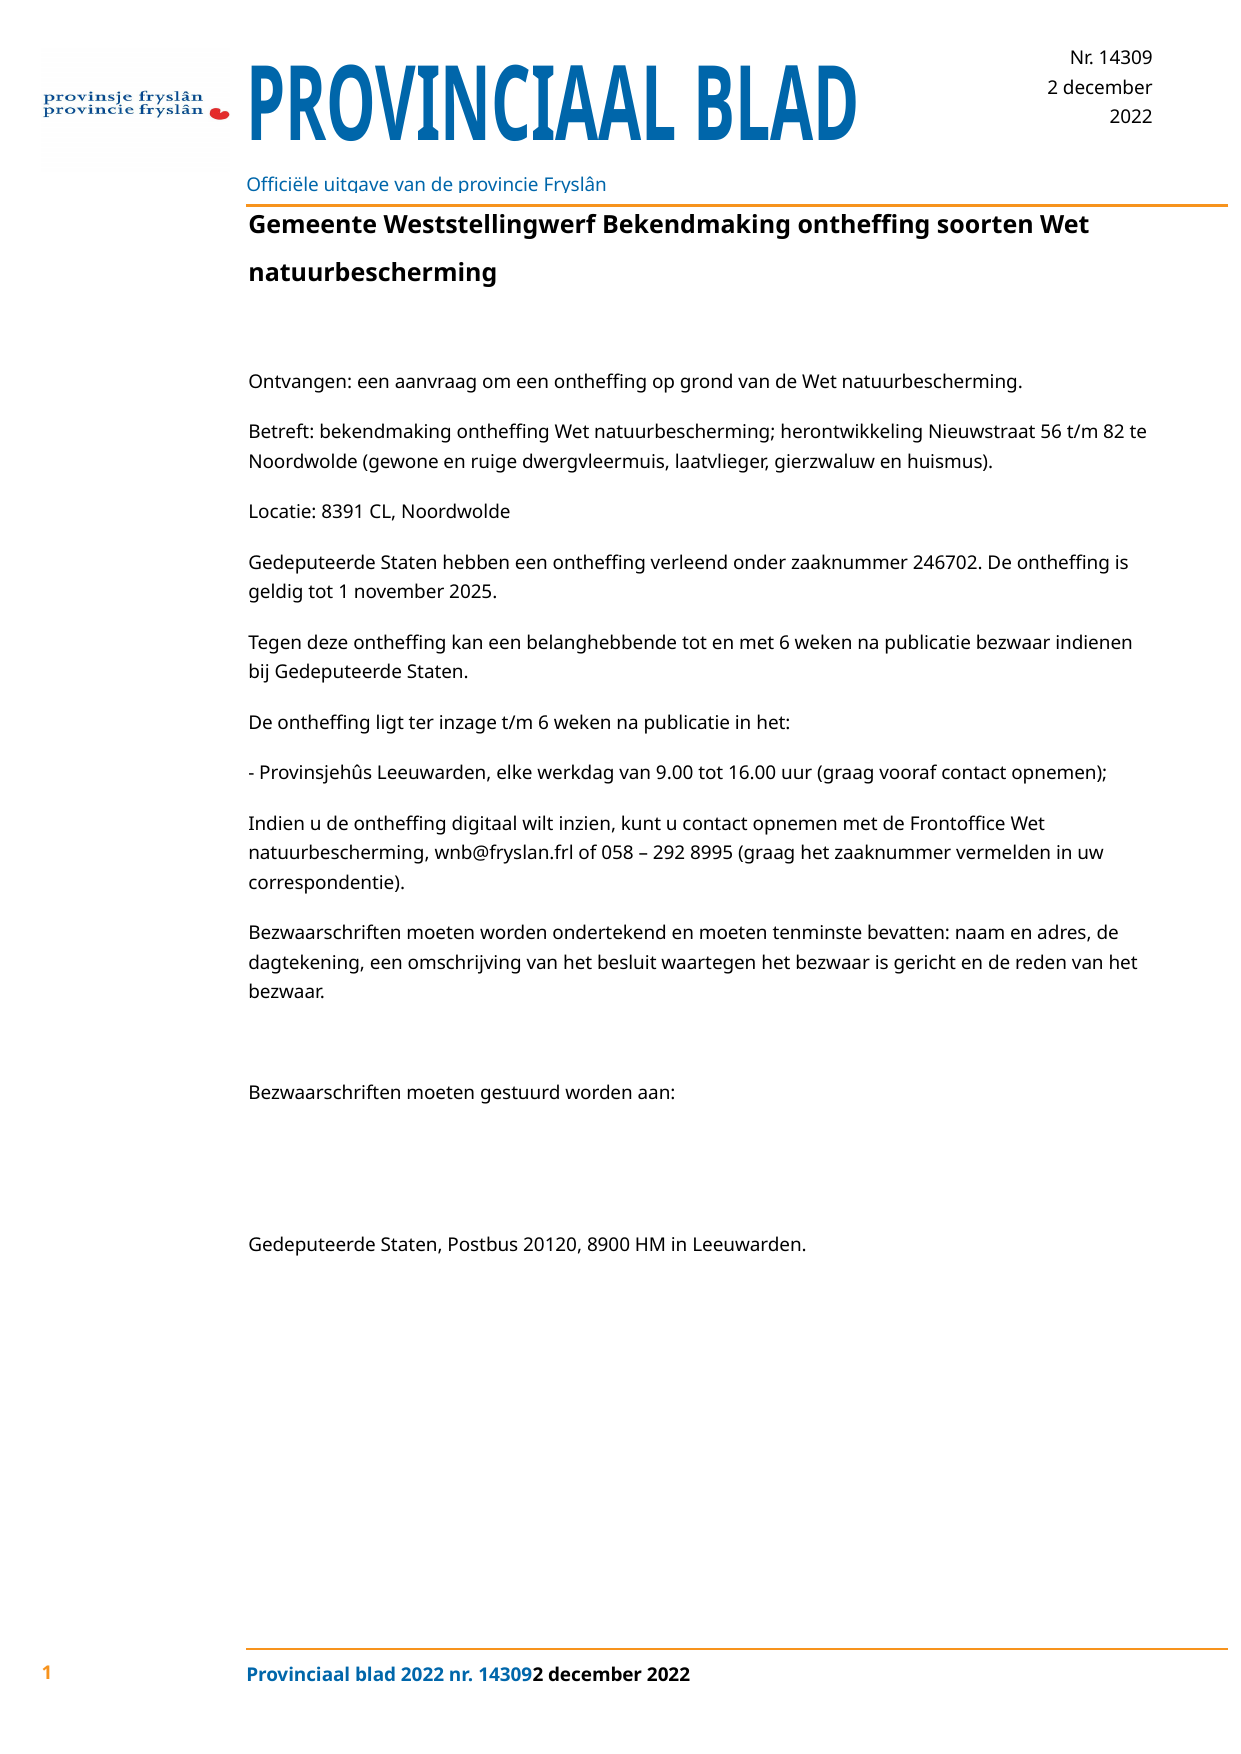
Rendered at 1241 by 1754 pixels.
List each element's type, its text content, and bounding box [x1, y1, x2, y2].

text Bezwaarschriften moeten worden ondertekend en moeten tenminste bevatten: naam en adres, de dagtekening, een omschrijving van het besluit waartegen het bezwaar is gericht en de reden van het bezwaar. [248, 919, 1152, 1004]
text Indien u de ontheffing digitaal wilt inzien, kunt u contact opnemen met de Frontoffice Wet natuurbescherming, wnb@fryslan.frl of 058 – 292 8995 (graag het zaaknummer vermelden in uw correspondentie). [248, 810, 1152, 895]
text Gedeputeerde Staten, Postbus 20120, 8900 HM in Leeuwarden. [248, 1231, 1152, 1257]
text Betreft: bekendmaking ontheffing Wet natuurbescherming; herontwikkeling Nieuwstraat 56 t/m 82 te Noordwolde (gewone en ruige dwergvleermuis, laatvlieger, gierzwaluw en huismus). [248, 419, 1152, 474]
text Bezwaarschriften moeten gestuurd worden aan: [248, 1079, 1152, 1105]
text Ontvangen: een aanvraag om een ontheffing op grond van de Wet natuurbescherming. [248, 368, 1152, 394]
text - Provinsjehûs Leeuwarden, elke werkdag van 9.00 tot 16.00 uur (graag vooraf contact opnemen); [248, 759, 1152, 785]
text De ontheffing ligt ter inzage t/m 6 weken na publicatie in het: [248, 709, 1152, 735]
text Gemeente Weststellingwerf Bekendmaking ontheffing soorten Wet natuurbescherming [248, 207, 1152, 288]
text Tegen deze ontheffing kan een belanghebbende tot en met 6 weken na publicatie bezwaar indienen bij Gedeputeerde Staten. [248, 629, 1152, 684]
text Gedeputeerde Staten hebben een ontheffing verleend onder zaaknummer 246702. De ontheffing is geldig tot 1 november 2025. [248, 549, 1152, 604]
text Locatie: 8391 CL, Noordwolde [248, 499, 1152, 524]
picture [41, 47, 231, 172]
